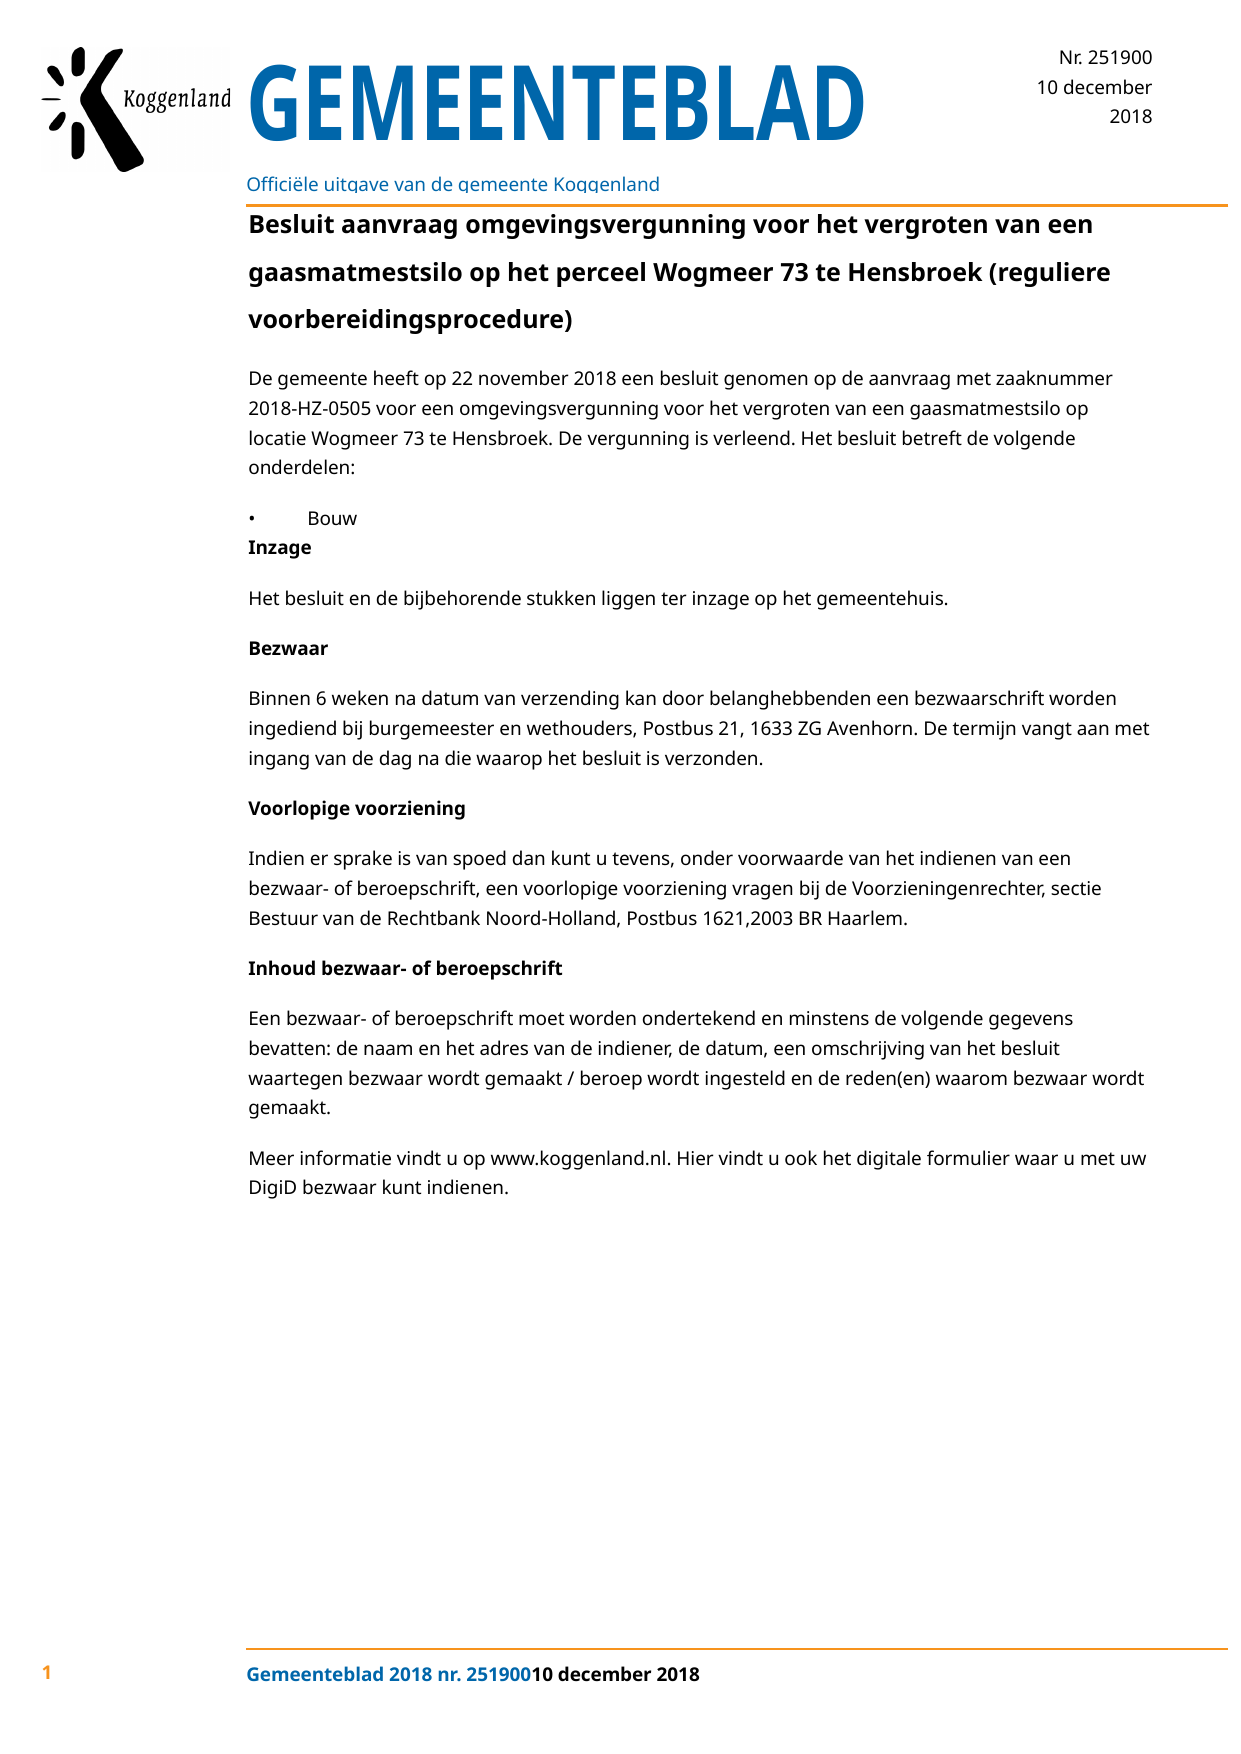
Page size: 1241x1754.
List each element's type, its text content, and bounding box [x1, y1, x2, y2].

text Een bezwaar- of beroepschrift moet worden ondertekend en minstens de volgende gegevens bevatten: de naam en het adres van de indiener, de datum, een omschrijving van het besluit waartegen bezwaar wordt gemaakt / beroep wordt ingesteld en de reden(en) waarom bezwaar wordt gemaakt. [248, 1006, 1152, 1120]
text Bezwaar [248, 635, 1152, 661]
text Meer informatie vindt u op www.koggenland.nl. Hier vindt u ook het digitale formulier waar u met uw DigiD bezwaar kunt indienen. [248, 1145, 1152, 1200]
list Bouw [248, 505, 1152, 530]
text Binnen 6 weken na datum van verzending kan door belanghebbenden een bezwaarschrift worden ingediend bij burgemeester en wethouders, Postbus 21, 1633 ZG Avenhorn. De termijn vangt aan met ingang van de dag na die waarop het besluit is verzonden. [248, 686, 1152, 770]
text Indien er sprake is van spoed dan kunt u tevens, onder voorwaarde van het indienen van een bezwaar- of beroepschrift, een voorlopige voorziening vragen bij de Voorzieningenrechter, sectie Bestuur van de Rechtbank Noord-Holland, Postbus 1621,2003 BR Haarlem. [248, 846, 1152, 930]
text Het besluit en de bijbehorende stukken liggen ter inzage op het gemeentehuis. [248, 585, 1152, 610]
text Inzage [248, 534, 1152, 560]
text Voorlopige voorziening [248, 795, 1152, 821]
text Inhoud bezwaar- of beroepschrift [248, 955, 1152, 981]
text De gemeente heeft op 22 november 2018 een besluit genomen op de aanvraag met zaaknummer 2018-HZ-0505 voor een omgevingsvergunning voor het vergroten van een gaasmatmestsilo op locatie Wogmeer 73 te Hensbroek. De vergunning is verleend. Het besluit betreft de volgende onderdelen: [248, 366, 1152, 480]
picture [41, 47, 231, 172]
text Besluit aanvraag omgevingsvergunning voor het vergroten van een gaasmatmestsilo op het perceel Wogmeer 73 te Hensbroek (reguliere voorbereidingsprocedure) [248, 207, 1152, 336]
